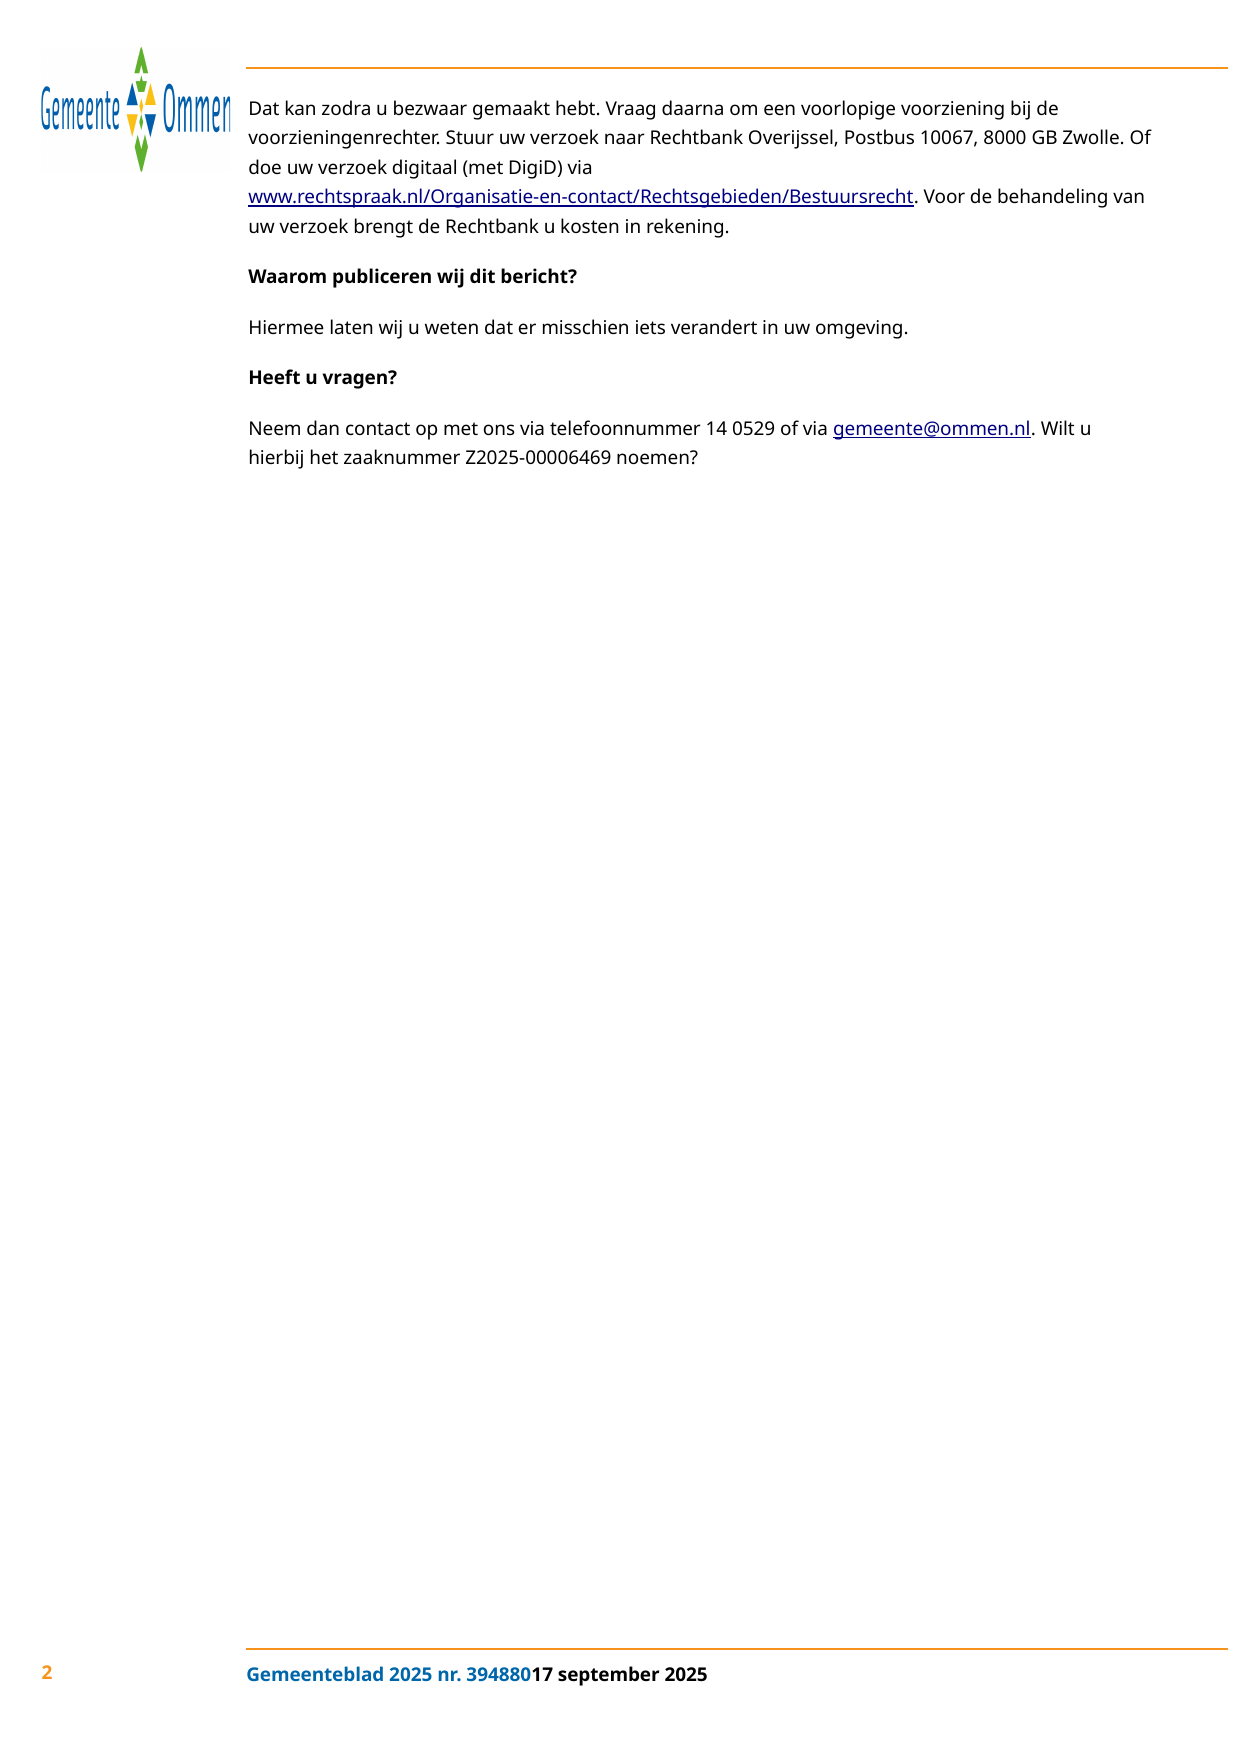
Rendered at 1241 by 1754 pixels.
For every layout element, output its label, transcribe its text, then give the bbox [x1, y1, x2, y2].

text Neem dan contact op met ons via telefoonnummer 14 0529 of via gemeente@ommen.nl. Wilt u hierbij het zaaknummer Z2025-00006469 noemen? [248, 415, 1152, 470]
picture [41, 47, 231, 172]
text Dat kan zodra u bezwaar gemaakt hebt. Vraag daarna om een voorlopige voorziening bij de voorzieningenrechter. Stuur uw verzoek naar Rechtbank Overijssel, Postbus 10067, 8000 GB Zwolle. Of doe uw verzoek digitaal (met DigiD) via www.rechtspraak.nl/Organisatie-en-contact/Rechtsgebieden/Bestuursrecht. Voor de behandeling van uw verzoek brengt de Rechtbank u kosten in rekening. [248, 95, 1152, 239]
text Waarom publiceren wij dit bericht? [248, 263, 1152, 289]
text Heeft u vragen? [248, 364, 1152, 390]
text Hiermee laten wij u weten dat er misschien iets verandert in uw omgeving. [248, 314, 1152, 340]
